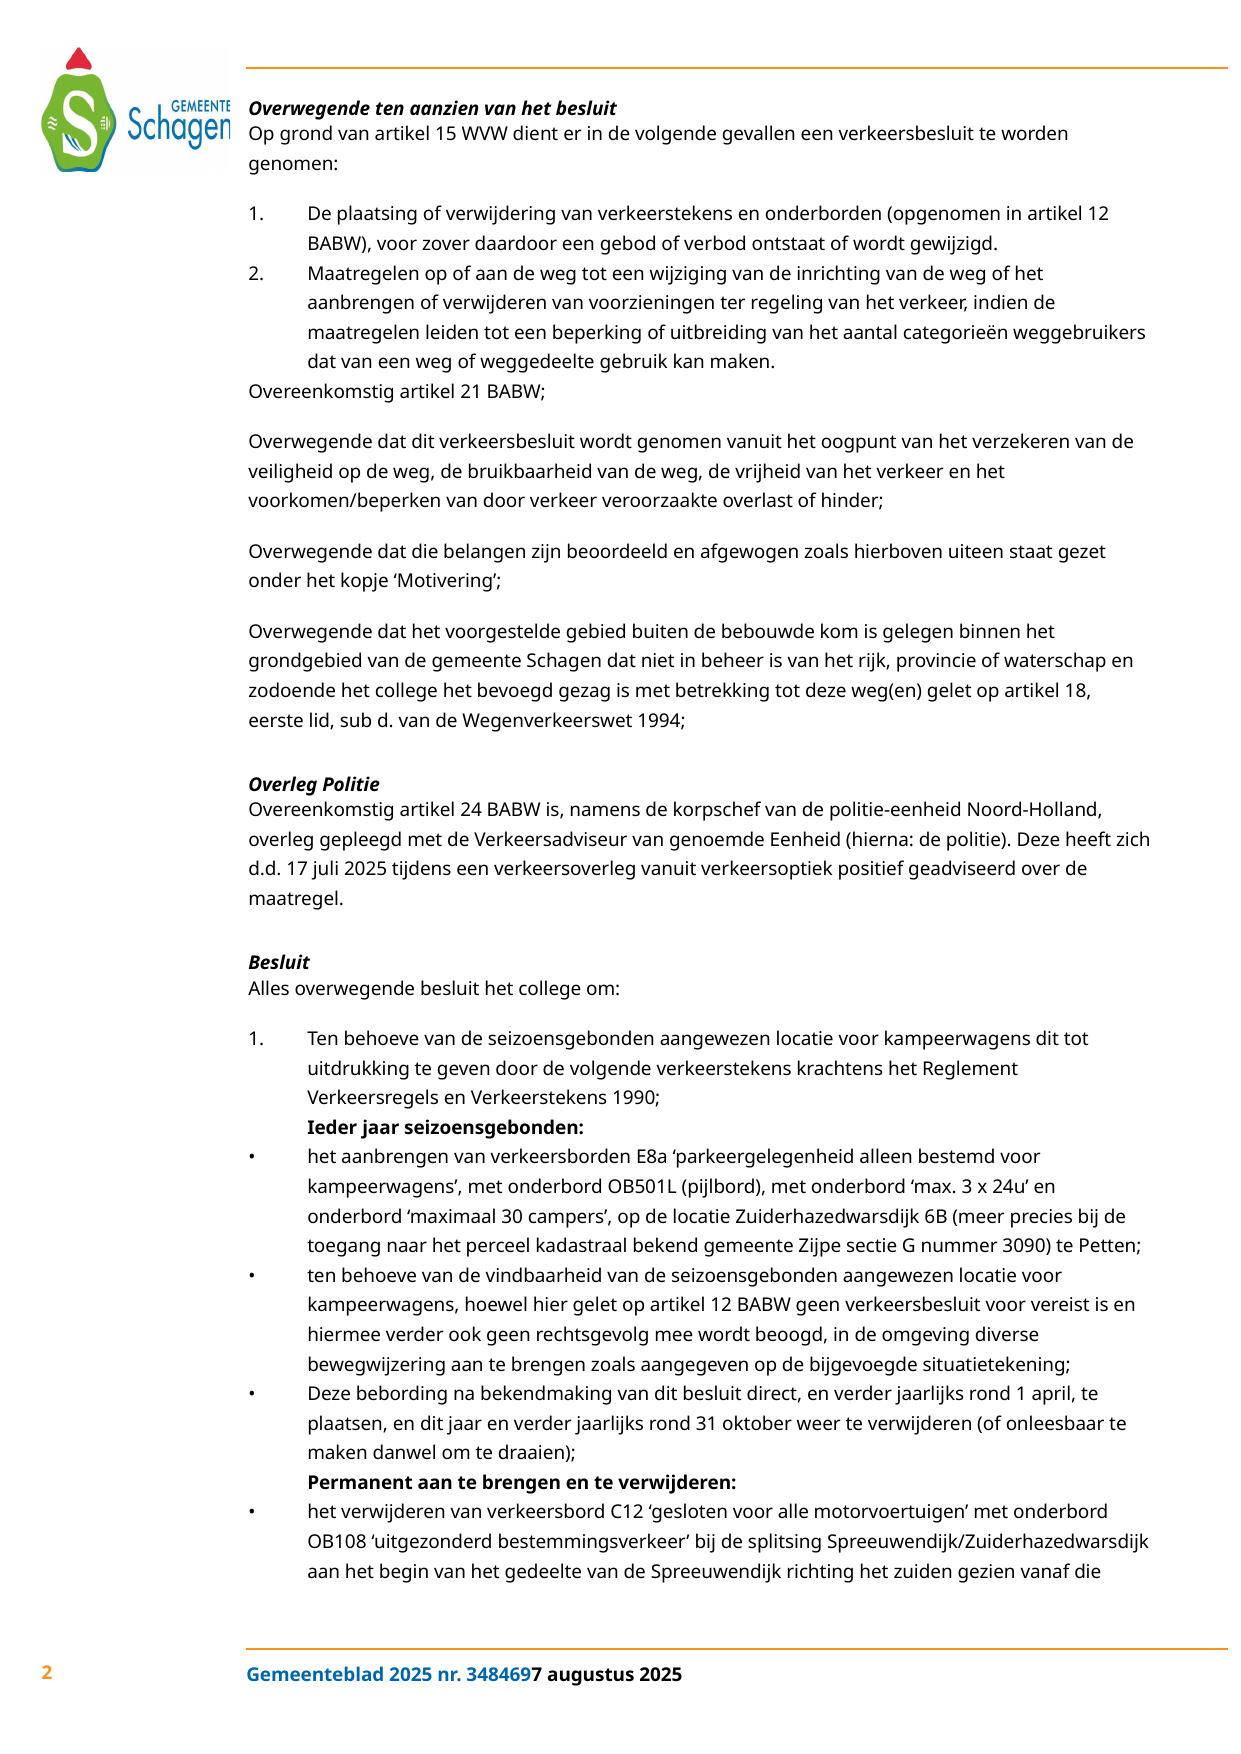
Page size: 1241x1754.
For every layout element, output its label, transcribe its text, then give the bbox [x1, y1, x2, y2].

list Ieder jaar seizoensgebonden: [248, 1114, 1152, 1140]
list Permanent aan te brengen en te verwijderen: [248, 1469, 1152, 1495]
text Op grond van artikel 15 WVW dient er in de volgende gevallen een verkeersbesluit te worden genomen: [248, 121, 1152, 176]
text Overwegende dat dit verkeersbesluit wordt genomen vanuit het oogpunt van het verzekeren van de veiligheid op de weg, de bruikbaarheid van de weg, de vrijheid van het verkeer en het voorkomen/beperken van door verkeer veroorzaakte overlast of hinder; [248, 428, 1152, 513]
list het verwijderen van verkeersbord C12 ‘gesloten voor alle motorvoertuigen’ met onderbord OB108 ‘uitgezonderd bestemmingsverkeer’ bij de splitsing Spreeuwendijk/Zuiderhazedwarsdijk aan het begin van het gedeelte van de Spreeuwendijk richting het zuiden gezien vanaf die [248, 1499, 1152, 1583]
list ten behoeve van de vindbaarheid van de seizoensgebonden aangewezen locatie voor kampeerwagens, hoewel hier gelet op artikel 12 BABW geen verkeersbesluit voor vereist is en hiermee verder ook geen rechtsgevolg mee wordt beoogd, in de omgeving diverse bewegwijzering aan te brengen zoals aangegeven op de bijgevoegde situatietekening; [248, 1262, 1152, 1376]
list het aanbrengen van verkeersborden E8a ‘parkeergelegenheid alleen bestemd voor kampeerwagens’, met onderbord OB501L (pijlbord), met onderbord ‘max. 3 x 24u’ en onderbord ‘maximaal 30 campers’, op de locatie Zuiderhazedwarsdijk 6B (meer precies bij de toegang naar het perceel kadastraal bekend gemeente Zijpe sectie G nummer 3090) te Petten; [248, 1144, 1152, 1258]
text Overwegende dat het voorgestelde gebied buiten de bebouwde kom is gelegen binnen het grondgebied van de gemeente Schagen dat niet in beheer is van het rijk, provincie of waterschap en zodoende het college het bevoegd gezag is met betrekking tot deze weg(en) gelet op artikel 18, eerste lid, sub d. van de Wegenverkeerswet 1994; [248, 618, 1152, 732]
list De plaatsing of verwijdering van verkeerstekens en onderborden (opgenomen in artikel 12 BABW), voor zover daardoor een gebod of verbod ontstaat of wordt gewijzigd. [248, 201, 1152, 256]
text Overwegende dat die belangen zijn beoordeeld en afgewogen zoals hierboven uiteen staat gezet onder het kopje ‘Motivering’; [248, 538, 1152, 593]
picture [41, 47, 231, 172]
list Maatregelen op of aan de weg tot een wijziging van de inrichting van de weg of het aanbrengen of verwijderen van voorzieningen ter regeling van het verkeer, indien de maatregelen leiden tot een beperking of uitbreiding van het aantal categorieën weggebruikers dat van een weg of weggedeelte gebruik kan maken. [248, 260, 1152, 374]
text Besluit [248, 949, 1152, 975]
list Deze bebording na bekendmaking van dit besluit direct, en verder jaarlijks rond 1 april, te plaatsen, en dit jaar en verder jaarlijks rond 31 oktober weer te verwijderen (of onleesbaar te maken danwel om te draaien); [248, 1380, 1152, 1465]
text Overeenkomstig artikel 24 BABW is, namens de korpschef van de politie-eenheid Noord-Holland, overleg gepleegd met de Verkeersadviseur van genoemde Eenheid (hierna: de politie). Deze heeft zich d.d. 17 juli 2025 tijdens een verkeersoverleg vanuit verkeersoptiek positief geadviseerd over de maatregel. [248, 796, 1152, 911]
text Overleg Politie [248, 771, 1152, 796]
list Ten behoeve van de seizoensgebonden aangewezen locatie voor kampeerwagens dit tot uitdrukking te geven door de volgende verkeerstekens krachtens het Reglement Verkeersregels en Verkeerstekens 1990; [248, 1025, 1152, 1110]
text Alles overwegende besluit het college om: [248, 975, 1152, 1001]
text Overeenkomstig artikel 21 BABW; [248, 378, 1152, 404]
text Overwegende ten aanzien van het besluit [248, 95, 1152, 121]
